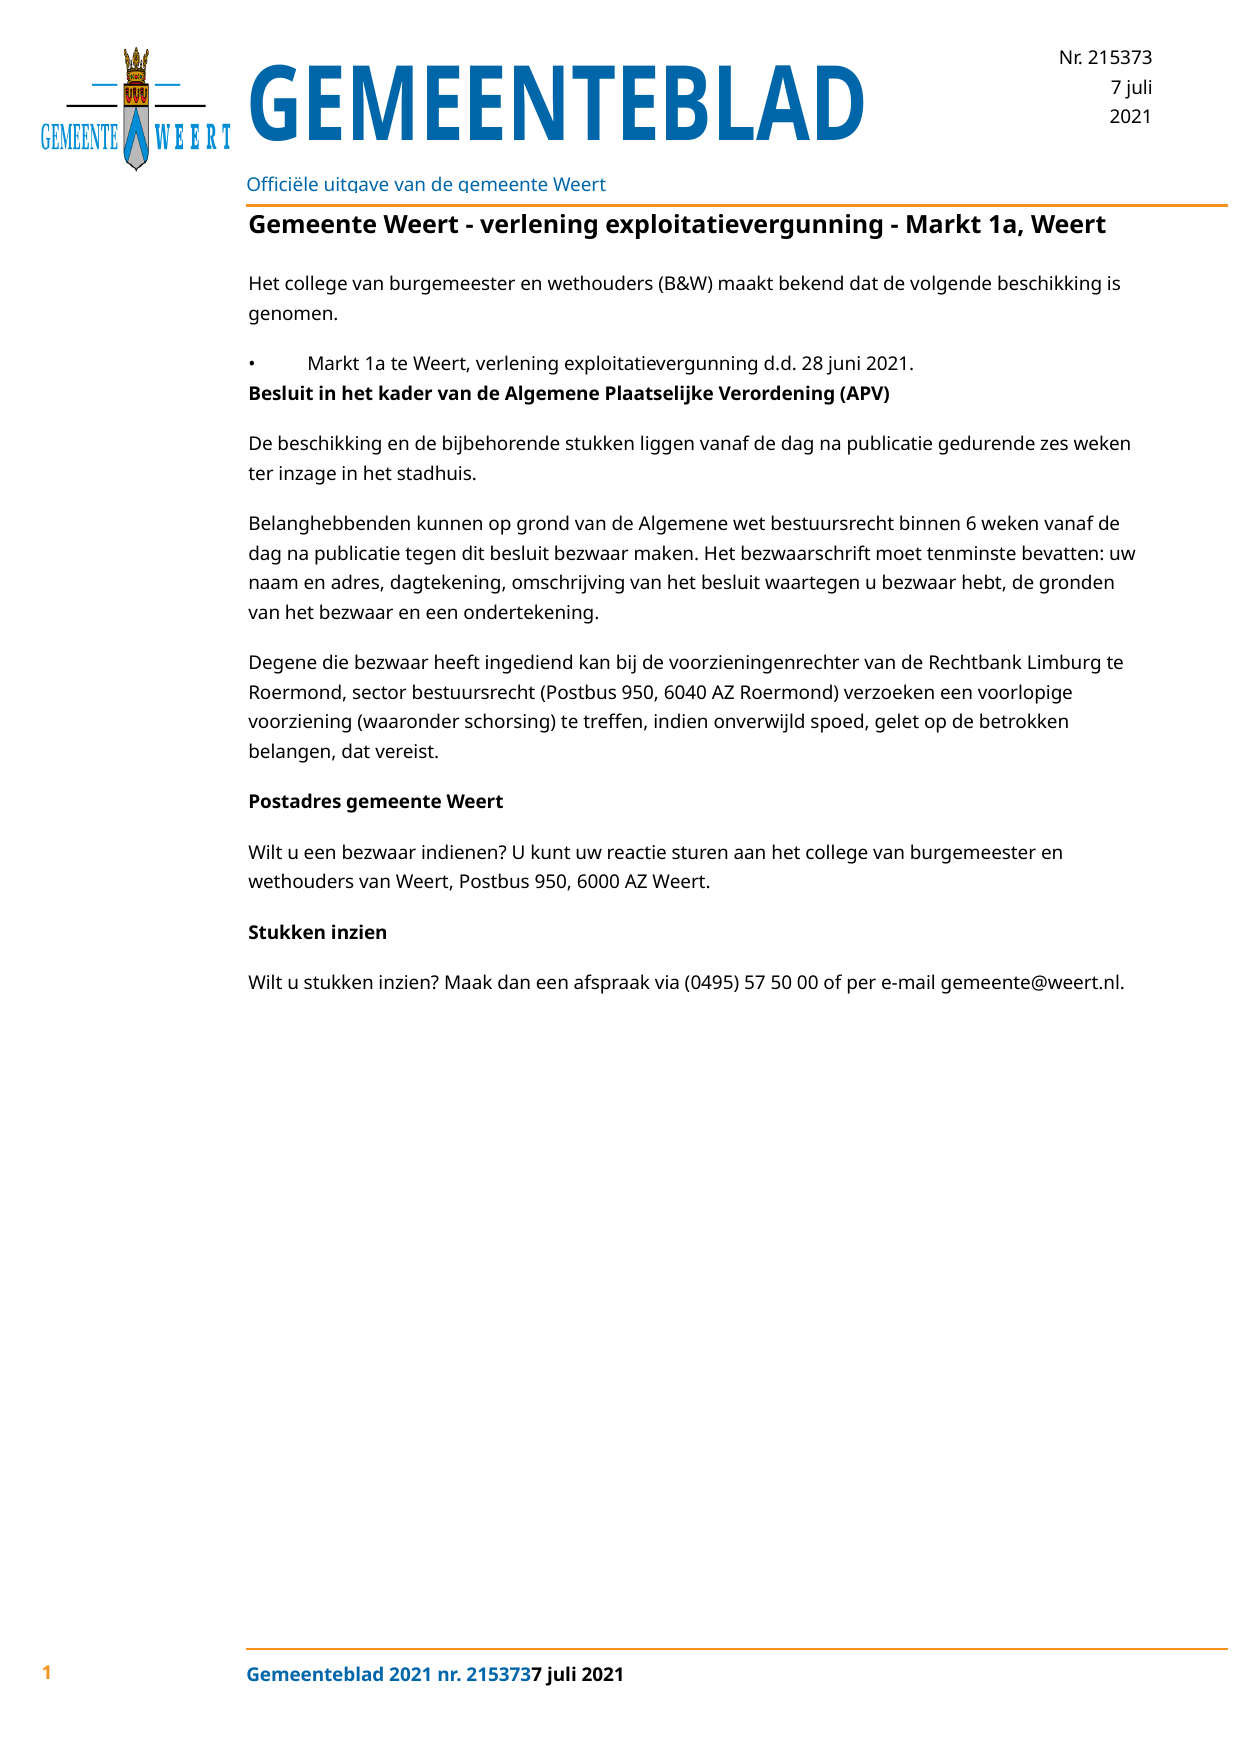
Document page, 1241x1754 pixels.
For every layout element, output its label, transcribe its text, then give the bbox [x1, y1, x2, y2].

text Degene die bezwaar heeft ingediend kan bij de voorzieningenrechter van de Rechtbank Limburg te Roermond, sector bestuursrecht (Postbus 950, 6040 AZ Roermond) verzoeken een voorlopige voorziening (waaronder schorsing) te treffen, indien onverwijld spoed, gelet op de betrokken belangen, dat vereist. [248, 649, 1152, 764]
text Besluit in het kader van de Algemene Plaatselijke Verordening (APV) [248, 380, 1152, 406]
text Postadres gemeente Weert [248, 789, 1152, 814]
picture [41, 47, 231, 172]
text Wilt u stukken inzien? Maak dan een afspraak via (0495) 57 50 00 of per e-mail gemeente@weert.nl. [248, 969, 1152, 995]
text Belanghebbenden kunnen op grond van de Algemene wet bestuursrecht binnen 6 weken vanaf de dag na publicatie tegen dit besluit bezwaar maken. Het bezwaarschrift moet tenminste bevatten: uw naam en adres, dagtekening, omschrijving van het besluit waartegen u bezwaar hebt, de gronden van het bezwaar en een ondertekening. [248, 510, 1152, 625]
list Markt 1a te Weert, verlening exploitatievergunning d.d. 28 juni 2021. [248, 350, 1152, 376]
text Wilt u een bezwaar indienen? U kunt uw reactie sturen aan het college van burgemeester en wethouders van Weert, Postbus 950, 6000 AZ Weert. [248, 839, 1152, 894]
text Het college van burgemeester en wethouders (B&W) maakt bekend dat de volgende beschikking is genomen. [248, 270, 1152, 326]
text Stukken inzien [248, 919, 1152, 945]
text De beschikking en de bijbehorende stukken liggen vanaf de dag na publicatie gedurende zes weken ter inzage in het stadhuis. [248, 430, 1152, 486]
text Gemeente Weert - verlening exploitatievergunning - Markt 1a, Weert [248, 207, 1152, 241]
